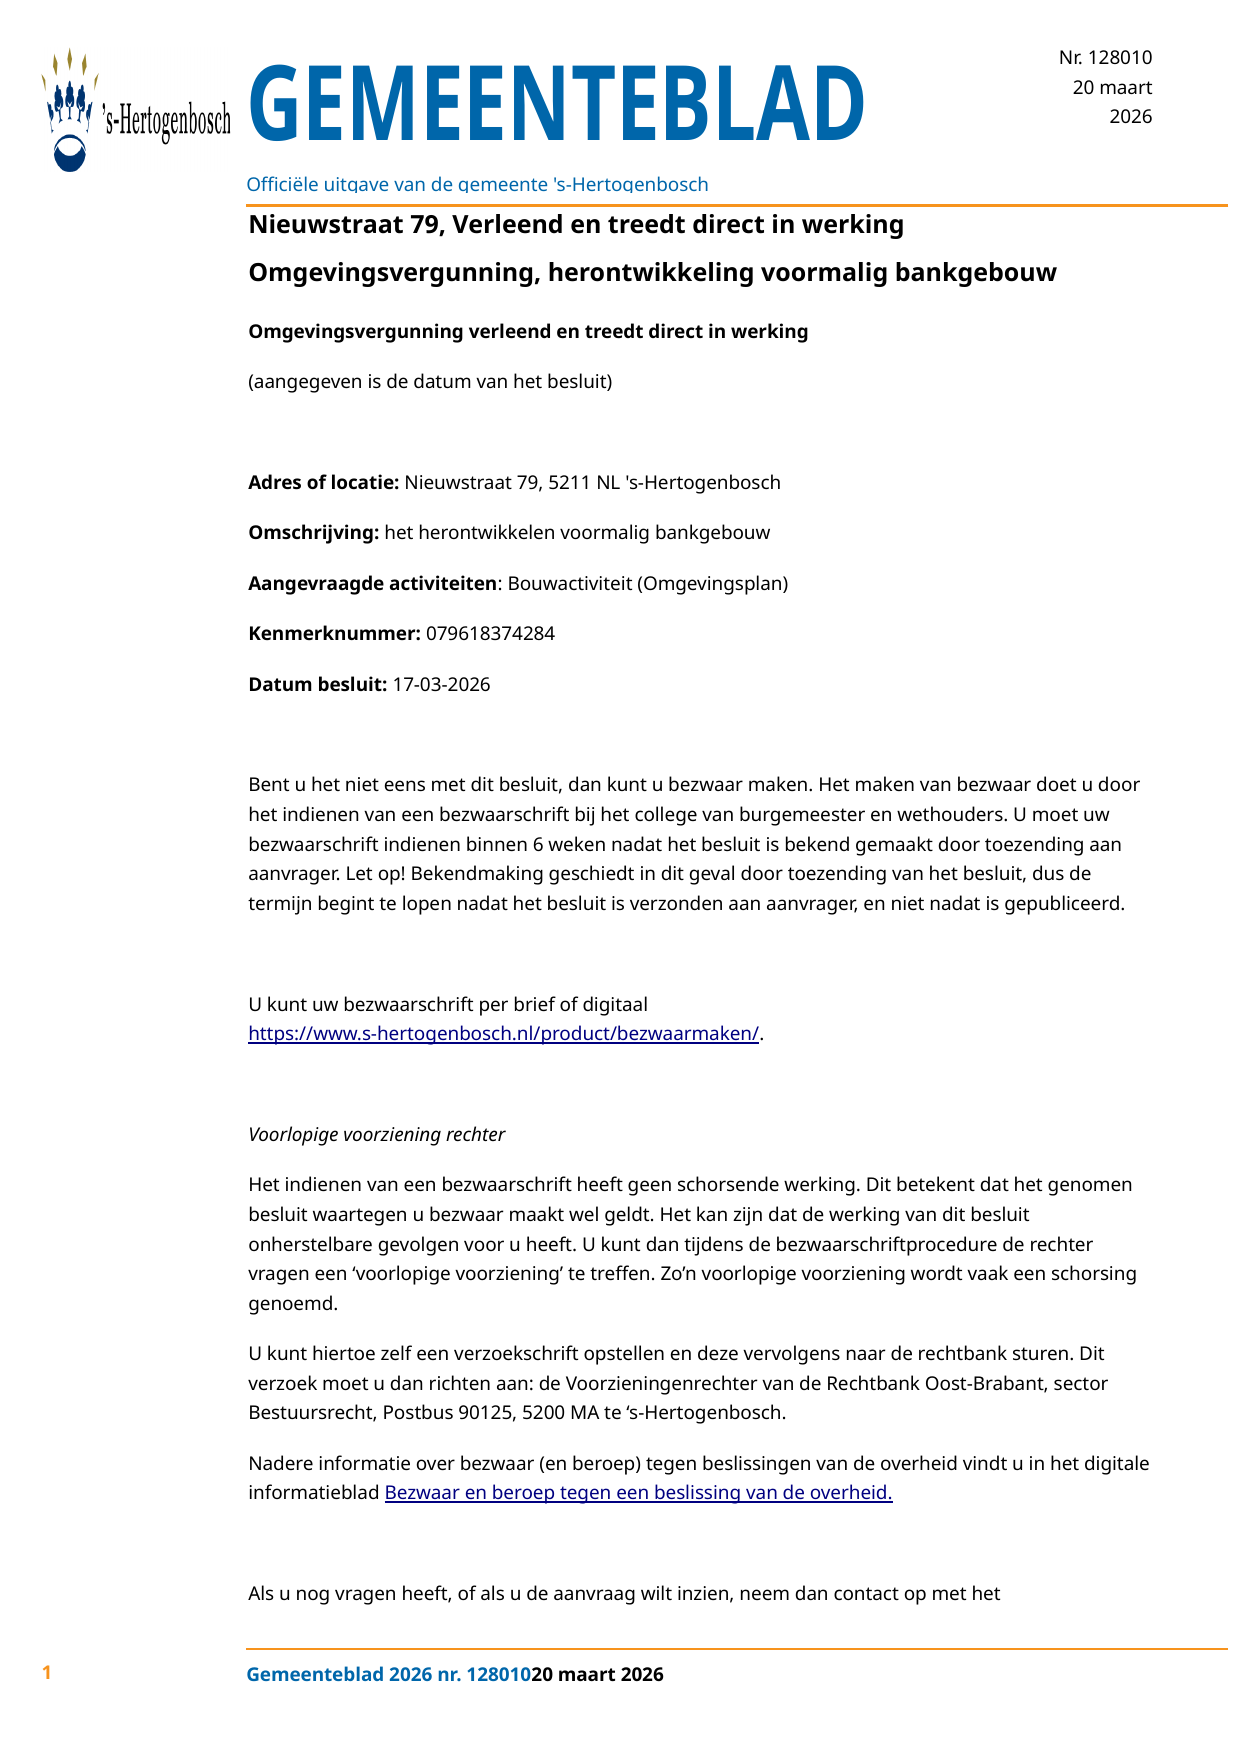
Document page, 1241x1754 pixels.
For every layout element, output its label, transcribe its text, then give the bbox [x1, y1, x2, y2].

text U kunt uw bezwaarschrift per brief of digitaal https://www.s-hertogenbosch.nl/product/bezwaarmaken/. [248, 991, 1152, 1046]
text U kunt hiertoe zelf een verzoekschrift opstellen en deze vervolgens naar de rechtbank sturen. Dit verzoek moet u dan richten aan: de Voorzieningenrechter van de Rechtbank Oost-Brabant, sector Bestuursrecht, Postbus 90125, 5200 MA te ‘s-Hertogenbosch. [248, 1340, 1152, 1425]
text Kenmerknummer: 079618374284 [248, 620, 1152, 646]
text (aangegeven is de datum van het besluit) [248, 368, 1152, 394]
picture [41, 47, 231, 172]
text Omschrijving: het herontwikkelen voormalig bankgebouw [248, 519, 1152, 545]
text Omgevingsvergunning verleend en treedt direct in werking [248, 318, 1152, 344]
text Adres of locatie: Nieuwstraat 79, 5211 NL 's-Hertogenbosch [248, 469, 1152, 495]
text Als u nog vragen heeft, of als u de aanvraag wilt inzien, neem dan contact op met het [248, 1580, 1152, 1606]
text Nieuwstraat 79, Verleend en treedt direct in werking Omgevingsvergunning, herontwikkeling voormalig bankgebouw [248, 207, 1152, 288]
text Bent u het niet eens met dit besluit, dan kunt u bezwaar maken. Het maken van bezwaar doet u door het indienen van een bezwaarschrift bij het college van burgemeester en wethouders. U moet uw bezwaarschrift indienen binnen 6 weken nadat het besluit is bekend gemaakt door toezending aan aanvrager. Let op! Bekendmaking geschiedt in dit geval door toezending van het besluit, dus de termijn begint te lopen nadat het besluit is verzonden aan aanvrager, en niet nadat is gepubliceerd. [248, 772, 1152, 916]
text Nadere informatie over bezwaar (en beroep) tegen beslissingen van de overheid vindt u in het digitale informatieblad Bezwaar en beroep tegen een beslissing van de overheid. [248, 1450, 1152, 1505]
text Het indienen van een bezwaarschrift heeft geen schorsende werking. Dit betekent dat het genomen besluit waartegen u bezwaar maakt wel geldt. Het kan zijn dat de werking van dit besluit onherstelbare gevolgen voor u heeft. U kunt dan tijdens de bezwaarschriftprocedure de rechter vragen een ‘voorlopige voorziening’ te treffen. Zo’n voorlopige voorziening wordt vaak een schorsing genoemd. [248, 1172, 1152, 1316]
text Datum besluit: 17-03-2026 [248, 671, 1152, 697]
text Voorlopige voorziening rechter [248, 1121, 1152, 1147]
text Aangevraagde activiteiten: Bouwactiviteit (Omgevingsplan) [248, 570, 1152, 596]
